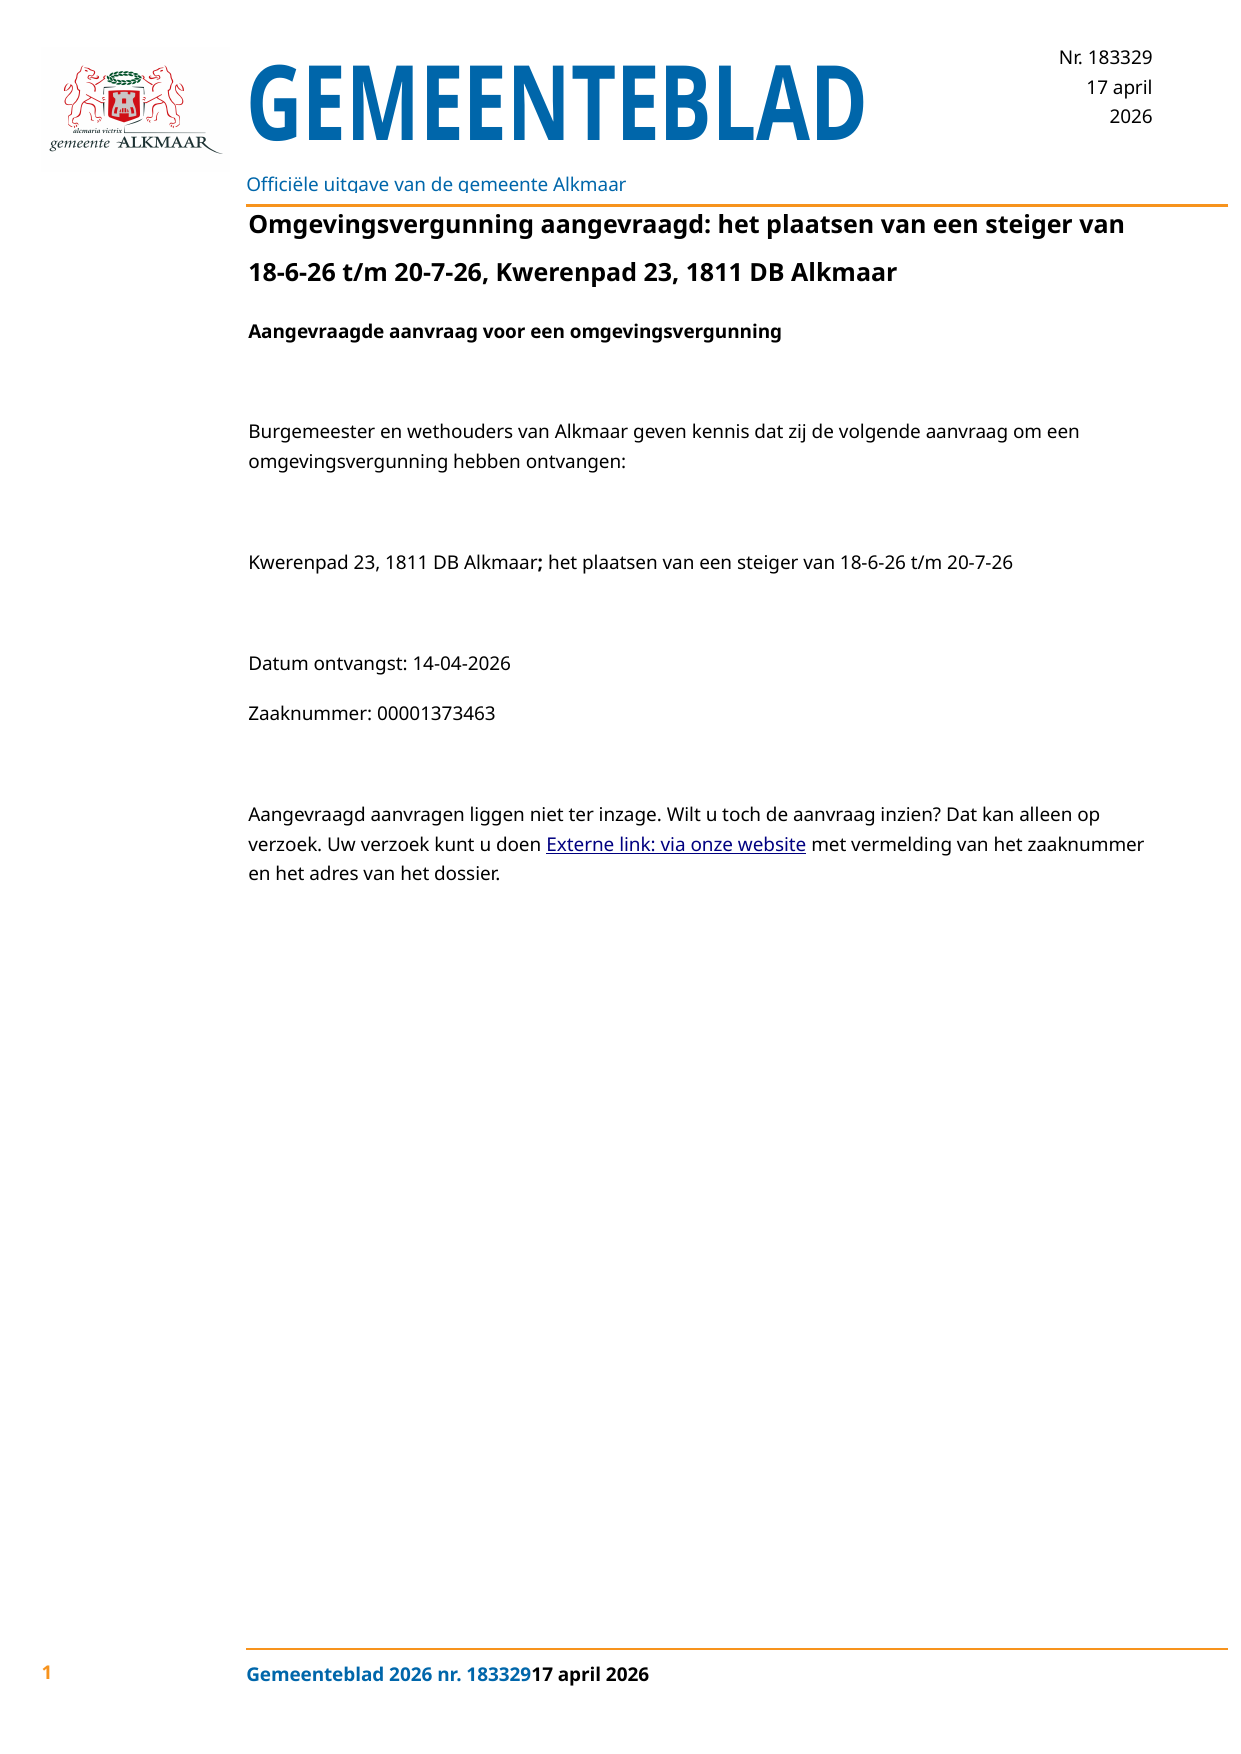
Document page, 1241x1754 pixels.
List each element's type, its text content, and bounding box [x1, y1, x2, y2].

text Kwerenpad 23, 1811 DB Alkmaar; het plaatsen van een steiger van 18-6-26 t/m 20-7-26 [248, 549, 1152, 575]
text Aangevraagd aanvragen liggen niet ter inzage. Wilt u toch de aanvraag inzien? Dat kan alleen op verzoek. Uw verzoek kunt u doen Externe link: via onze website met vermelding van het zaaknummer en het adres van het dossier. [248, 801, 1152, 886]
text Zaaknummer: 00001373463 [248, 700, 1152, 726]
text Aangevraagde aanvraag voor een omgevingsvergunning [248, 318, 1152, 344]
picture [41, 47, 231, 172]
text Omgevingsvergunning aangevraagd: het plaatsen van een steiger van 18-6-26 t/m 20-7-26, Kwerenpad 23, 1811 DB Alkmaar [248, 207, 1152, 288]
text Burgemeester en wethouders van Alkmaar geven kennis dat zij de volgende aanvraag om een omgevingsvergunning hebben ontvangen: [248, 419, 1152, 474]
text Datum ontvangst: 14-04-2026 [248, 650, 1152, 676]
